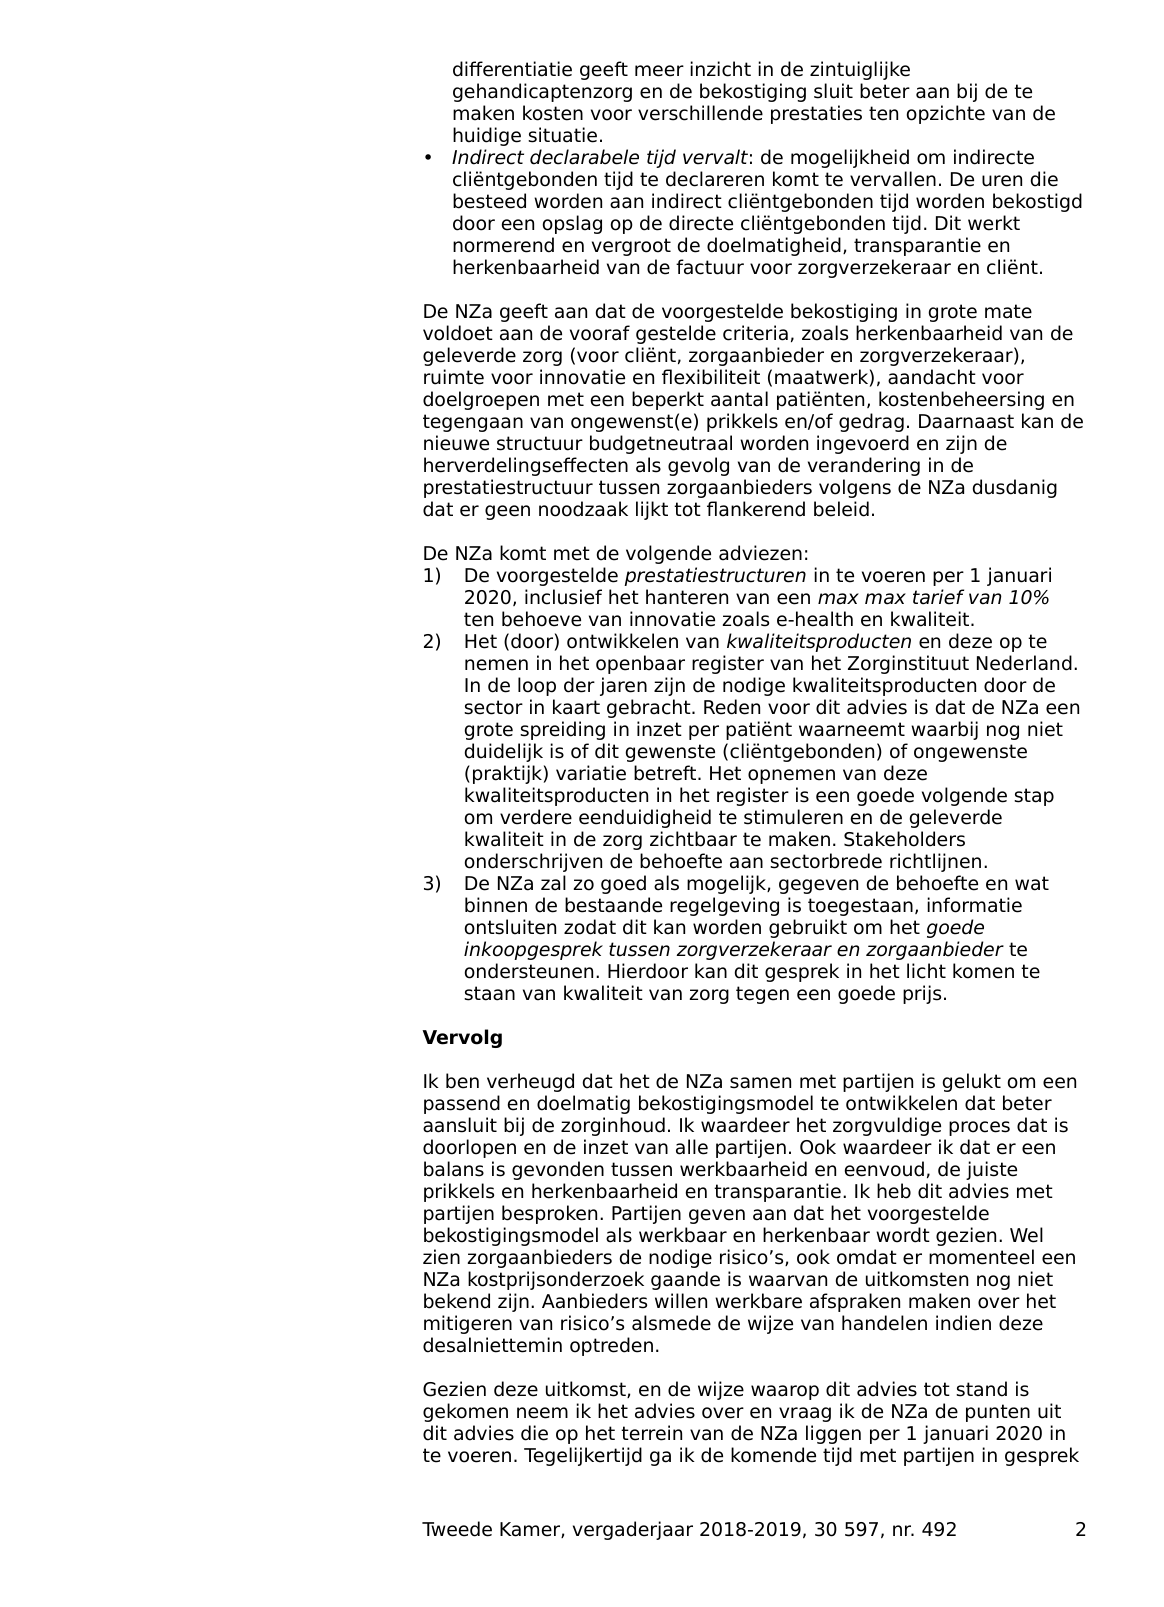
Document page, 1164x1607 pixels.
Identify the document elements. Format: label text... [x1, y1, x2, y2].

text 1) De voorgestelde prestatiestructuren in te voeren per 1 januari 2020, inclusief het hanteren van een max max tarief van 10% ten behoeve van innovatie zoals e-health en kwaliteit. [422, 565, 1087, 631]
subtitle Vervolg [422, 1027, 1087, 1049]
text • Indirect declarabele tijd vervalt: de mogelijkheid om indirecte cliëntgebonden tijd te declareren komt te vervallen. De uren die besteed worden aan indirect cliëntgebonden tijd worden bekostigd door een opslag op de directe cliëntgebonden tijd. Dit werkt normerend en vergroot de doelmatigheid, transparantie en herkenbaarheid van de factuur voor zorgverzekeraar en cliënt. [422, 147, 1087, 279]
text 3) De NZa zal zo goed als mogelijk, gegeven de behoefte en wat binnen de bestaande regelgeving is toegestaan, informatie ontsluiten zodat dit kan worden gebruikt om het goede inkoopgesprek tussen zorgverzekeraar en zorgaanbieder te ondersteunen. Hierdoor kan dit gesprek in het licht komen te staan van kwaliteit van zorg tegen een goede prijs. [422, 873, 1087, 1004]
text De NZa komt met de volgende adviezen: [422, 543, 1087, 565]
text Gezien deze uitkomst, en de wijze waarop dit advies tot stand is gekomen neem ik het advies over en vraag ik de NZa de punten uit dit advies die op het terrein van de NZa liggen per 1 januari 2020 in te voeren. Tegelijkertijd ga ik de komende tijd met partijen in gesprek [422, 1379, 1087, 1467]
text 2) Het (door) ontwikkelen van kwaliteitsproducten en deze op te nemen in het openbaar register van het Zorginstituut Nederland. In de loop der jaren zijn de nodige kwaliteitsproducten door de sector in kaart gebracht. Reden voor dit advies is dat de NZa een grote spreiding in inzet per patiënt waarneemt waarbij nog niet duidelijk is of dit gewenste (cliëntgebonden) of ongewenste (praktijk) variatie betreft. Het opnemen van deze kwaliteitsproducten in het register is een goede volgende stap om verdere eenduidigheid te stimuleren en de geleverde kwaliteit in de zorg zichtbaar te maken. Stakeholders onderschrijven de behoefte aan sectorbrede richtlijnen. [422, 631, 1087, 873]
text differentiatie geeft meer inzicht in de zintuiglijke gehandicaptenzorg en de bekostiging sluit beter aan bij de te maken kosten voor verschillende prestaties ten opzichte van de huidige situatie. [422, 59, 1087, 147]
text De NZa geeft aan dat de voorgestelde bekostiging in grote mate voldoet aan de vooraf gestelde criteria, zoals herkenbaarheid van de geleverde zorg (voor cliënt, zorgaanbieder en zorgverzekeraar), ruimte voor innovatie en flexibiliteit (maatwerk), aandacht voor doelgroepen met een beperkt aantal patiënten, kostenbeheersing en tegengaan van ongewenst(e) prikkels en/of gedrag. Daarnaast kan de nieuwe structuur budgetneutraal worden ingevoerd en zijn de herverdelingseffecten als gevolg van de verandering in de prestatiestructuur tussen zorgaanbieders volgens de NZa dusdanig dat er geen noodzaak lijkt tot flankerend beleid. [422, 301, 1087, 521]
text Ik ben verheugd dat het de NZa samen met partijen is gelukt om een passend en doelmatig bekostigingsmodel te ontwikkelen dat beter aansluit bij de zorginhoud. Ik waardeer het zorgvuldige proces dat is doorlopen en de inzet van alle partijen. Ook waardeer ik dat er een balans is gevonden tussen werkbaarheid en eenvoud, de juiste prikkels en herkenbaarheid en transparantie. Ik heb dit advies met partijen besproken. Partijen geven aan dat het voorgestelde bekostigingsmodel als werkbaar en herkenbaar wordt gezien. Wel zien zorgaanbieders de nodige risico’s, ook omdat er momenteel een NZa kostprijsonderzoek gaande is waarvan de uitkomsten nog niet bekend zijn. Aanbieders willen werkbare afspraken maken over het mitigeren van risico’s alsmede de wijze van handelen indien deze desalniettemin optreden. [422, 1071, 1087, 1357]
